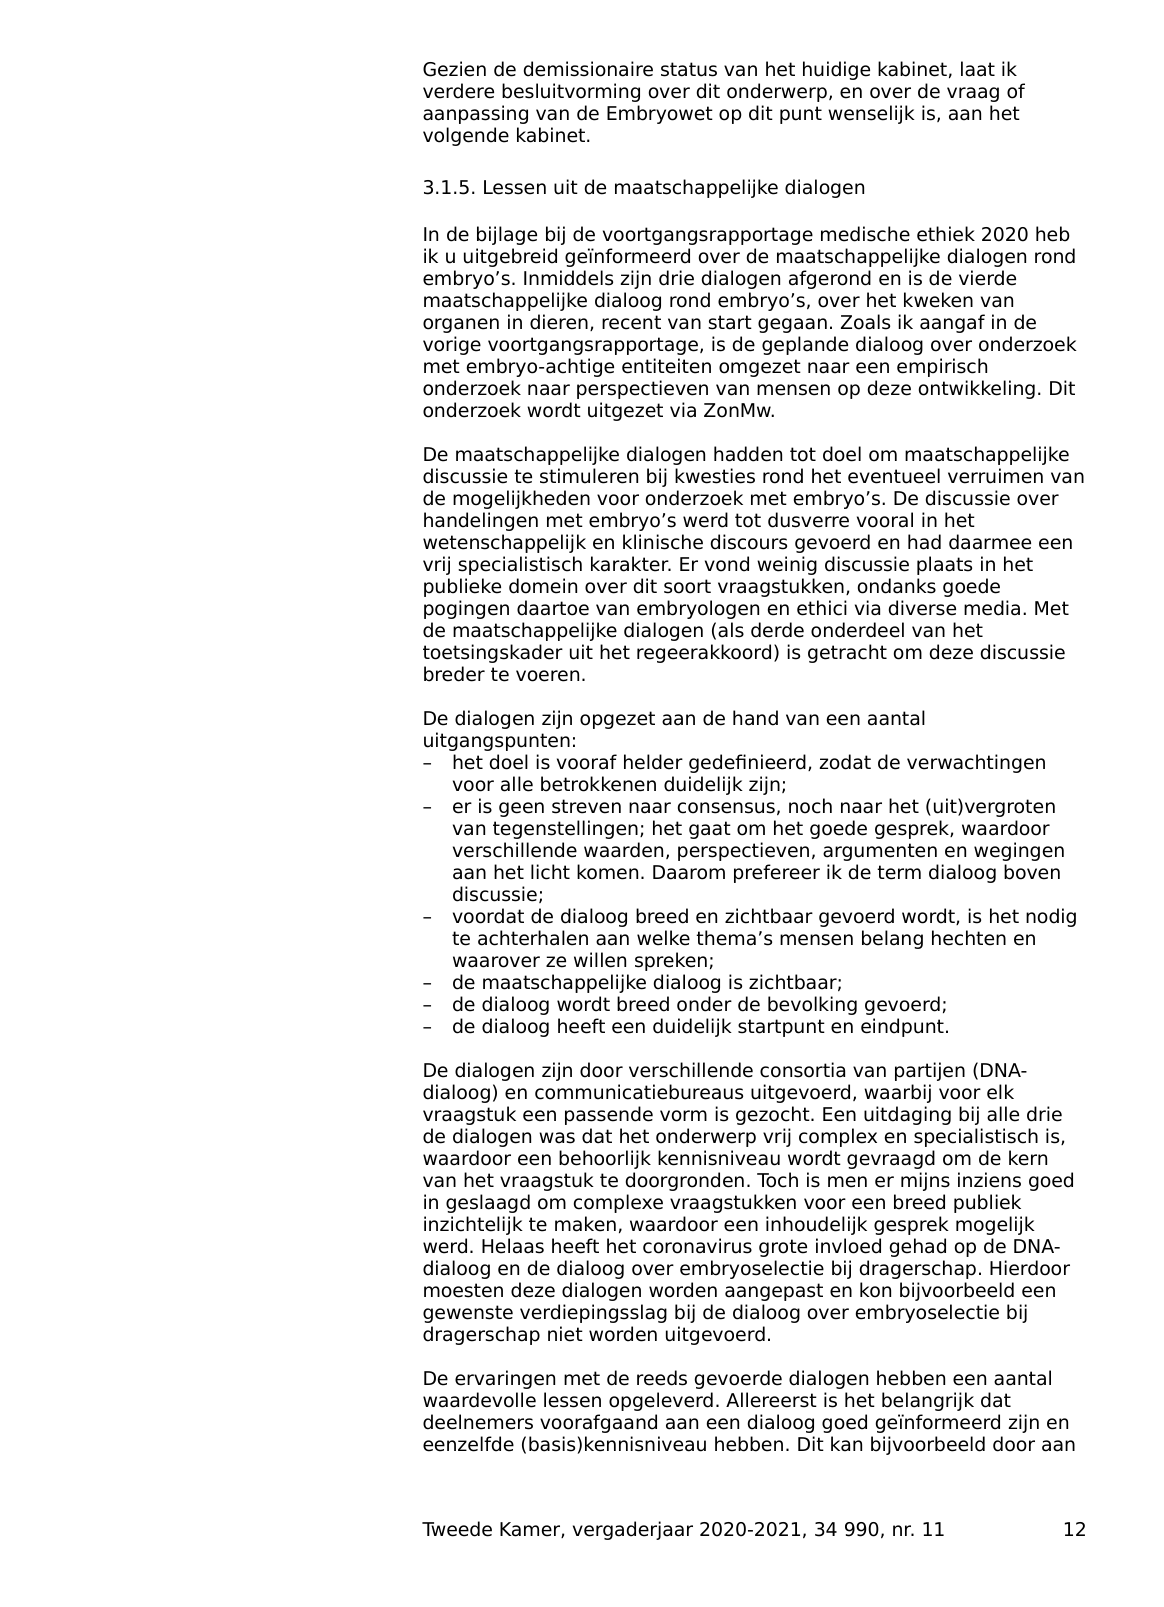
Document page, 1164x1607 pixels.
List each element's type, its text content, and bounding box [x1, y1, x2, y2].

text Gezien de demissionaire status van het huidige kabinet, laat ik verdere besluitvorming over dit onderwerp, en over de vraag of aanpassing van de Embryowet op dit punt wenselijk is, aan het volgende kabinet. [422, 59, 1087, 147]
text De maatschappelijke dialogen hadden tot doel om maatschappelijke discussie te stimuleren bij kwesties rond het eventueel verruimen van de mogelijkheden voor onderzoek met embryo’s. De discussie over handelingen met embryo’s werd tot dusverre vooral in het wetenschappelijk en klinische discours gevoerd en had daarmee een vrij specialistisch karakter. Er vond weinig discussie plaats in het publieke domein over dit soort vraagstukken, ondanks goede pogingen daartoe van embryologen en ethici via diverse media. Met de maatschappelijke dialogen (als derde onderdeel van het toetsingskader uit het regeerakkoord) is getracht om deze discussie breder te voeren. [422, 444, 1087, 686]
text – de dialoog heeft een duidelijk startpunt en eindpunt. [422, 1016, 1087, 1038]
text De dialogen zijn opgezet aan de hand van een aantal uitgangspunten: [422, 708, 1087, 752]
text – het doel is vooraf helder gedefinieerd, zodat de verwachtingen voor alle betrokkenen duidelijk zijn; [422, 752, 1087, 796]
text – er is geen streven naar consensus, noch naar het (uit)vergroten van tegenstellingen; het gaat om het goede gesprek, waardoor verschillende waarden, perspectieven, argumenten en wegingen aan het licht komen. Daarom prefereer ik de term dialoog boven discussie; [422, 796, 1087, 906]
text – de maatschappelijke dialoog is zichtbaar; [422, 972, 1087, 994]
text De dialogen zijn door verschillende consortia van partijen (DNA-dialoog) en communicatiebureaus uitgevoerd, waarbij voor elk vraagstuk een passende vorm is gezocht. Een uitdaging bij alle drie de dialogen was dat het onderwerp vrij complex en specialistisch is, waardoor een behoorlijk kennisniveau wordt gevraagd om de kern van het vraagstuk te doorgronden. Toch is men er mijns inziens goed in geslaagd om complexe vraagstukken voor een breed publiek inzichtelijk te maken, waardoor een inhoudelijk gesprek mogelijk werd. Helaas heeft het coronavirus grote invloed gehad op de DNA-dialoog en de dialoog over embryoselectie bij dragerschap. Hierdoor moesten deze dialogen worden aangepast en kon bijvoorbeeld een gewenste verdiepingsslag bij de dialoog over embryoselectie bij dragerschap niet worden uitgevoerd. [422, 1060, 1087, 1346]
text – voordat de dialoog breed en zichtbaar gevoerd wordt, is het nodig te achterhalen aan welke thema’s mensen belang hechten en waarover ze willen spreken; [422, 906, 1087, 972]
text – de dialoog wordt breed onder de bevolking gevoerd; [422, 994, 1087, 1016]
text In de bijlage bij de voortgangsrapportage medische ethiek 2020 heb ik u uitgebreid geïnformeerd over de maatschappelijke dialogen rond embryo’s. Inmiddels zijn drie dialogen afgerond en is de vierde maatschappelijke dialoog rond embryo’s, over het kweken van organen in dieren, recent van start gegaan. Zoals ik aangaf in de vorige voortgangsrapportage, is de geplande dialoog over onderzoek met embryo-achtige entiteiten omgezet naar een empirisch onderzoek naar perspectieven van mensen op deze ontwikkeling. Dit onderzoek wordt uitgezet via ZonMw. [422, 224, 1087, 422]
subtitle 3.1.5. Lessen uit de maatschappelijke dialogen [422, 177, 1087, 199]
text De ervaringen met de reeds gevoerde dialogen hebben een aantal waardevolle lessen opgeleverd. Allereerst is het belangrijk dat deelnemers voorafgaand aan een dialoog goed geïnformeerd zijn en eenzelfde (basis)kennisniveau hebben. Dit kan bijvoorbeeld door aan [422, 1368, 1087, 1456]
